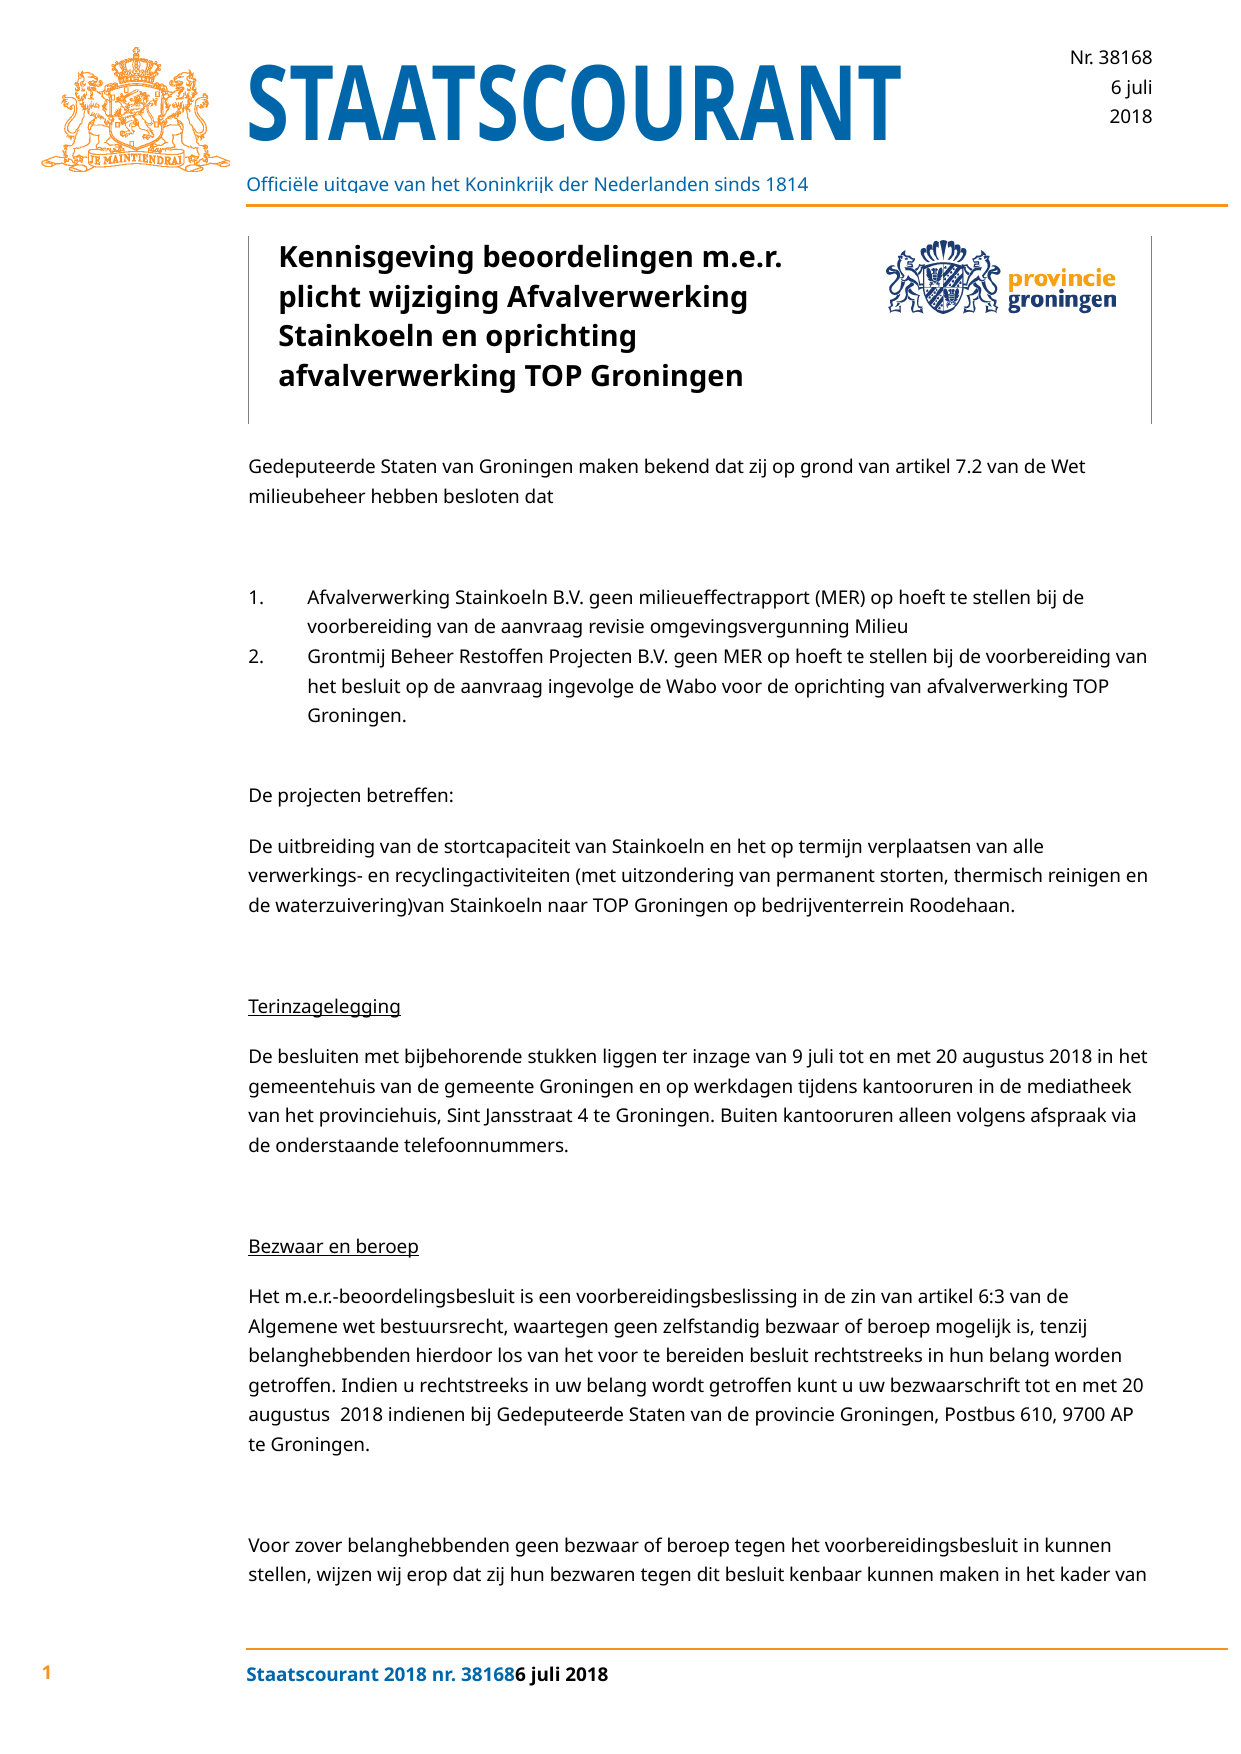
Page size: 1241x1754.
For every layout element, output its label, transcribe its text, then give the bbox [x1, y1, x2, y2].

text Het m.e.r.-beoordelingsbesluit is een voorbereidingsbeslissing in de zin van artikel 6:3 van de Algemene wet bestuursrecht, waartegen geen zelfstandig bezwaar of beroep mogelijk is, tenzij belanghebbenden hierdoor los van het voor te bereiden besluit rechtstreeks in hun belang worden getroffen. Indien u rechtstreeks in uw belang wordt getroffen kunt u uw bezwaarschrift tot en met 20 augustus 2018 indienen bij Gedeputeerde Staten van de provincie Groningen, Postbus 610, 9700 AP te Groningen. [248, 1283, 1152, 1457]
text De uitbreiding van de stortcapaciteit van Stainkoeln en het op termijn verplaatsen van alle verwerkings- en recyclingactiviteiten (met uitzondering van permanent storten, thermisch reinigen en de waterzuivering)van Stainkoeln naar TOP Groningen op bedrijventerrein Roodehaan. [248, 833, 1152, 918]
picture [882, 236, 1119, 316]
text Terinzagelegging [248, 993, 1152, 1018]
list Afvalverwerking Stainkoeln B.V. geen milieueffectrapport (MER) op hoeft te stellen bij de voorbereiding van de aanvraag revisie omgevingsvergunning Milieu [248, 584, 1152, 639]
text Bezwaar en beroep [248, 1233, 1152, 1258]
picture [41, 47, 231, 172]
table_header Kennisgeving beoordelingen m.e.r. plicht wijziging Afvalverwerking Stainkoeln en oprichting afvalverwerking TOP Groningen [249, 236, 850, 424]
text De besluiten met bijbehorende stukken liggen ter inzage van 9 juli tot en met 20 augustus 2018 in het gemeentehuis van de gemeente Groningen en op werkdagen tijdens kantooruren in de mediatheek van het provinciehuis, Sint Jansstraat 4 te Groningen. Buiten kantooruren alleen volgens afspraak via de onderstaande telefoonnummers. [248, 1043, 1152, 1158]
text Gedeputeerde Staten van Groningen maken bekend dat zij op grond van artikel 7.2 van de Wet milieubeheer hebben besloten dat [248, 454, 1152, 509]
text Voor zover belanghebbenden geen bezwaar of beroep tegen het voorbereidingsbesluit in kunnen stellen, wijzen wij erop dat zij hun bezwaren tegen dit besluit kenbaar kunnen maken in het kader van [248, 1532, 1152, 1587]
list Grontmij Beheer Restoffen Projecten B.V. geen MER op hoeft te stellen bij de voorbereiding van het besluit op de aanvraag ingevolge de Wabo voor de oprichting van afvalverwerking TOP Groningen. [248, 643, 1152, 728]
text De projecten betreffen: [248, 782, 1152, 808]
table_header [850, 236, 1151, 424]
